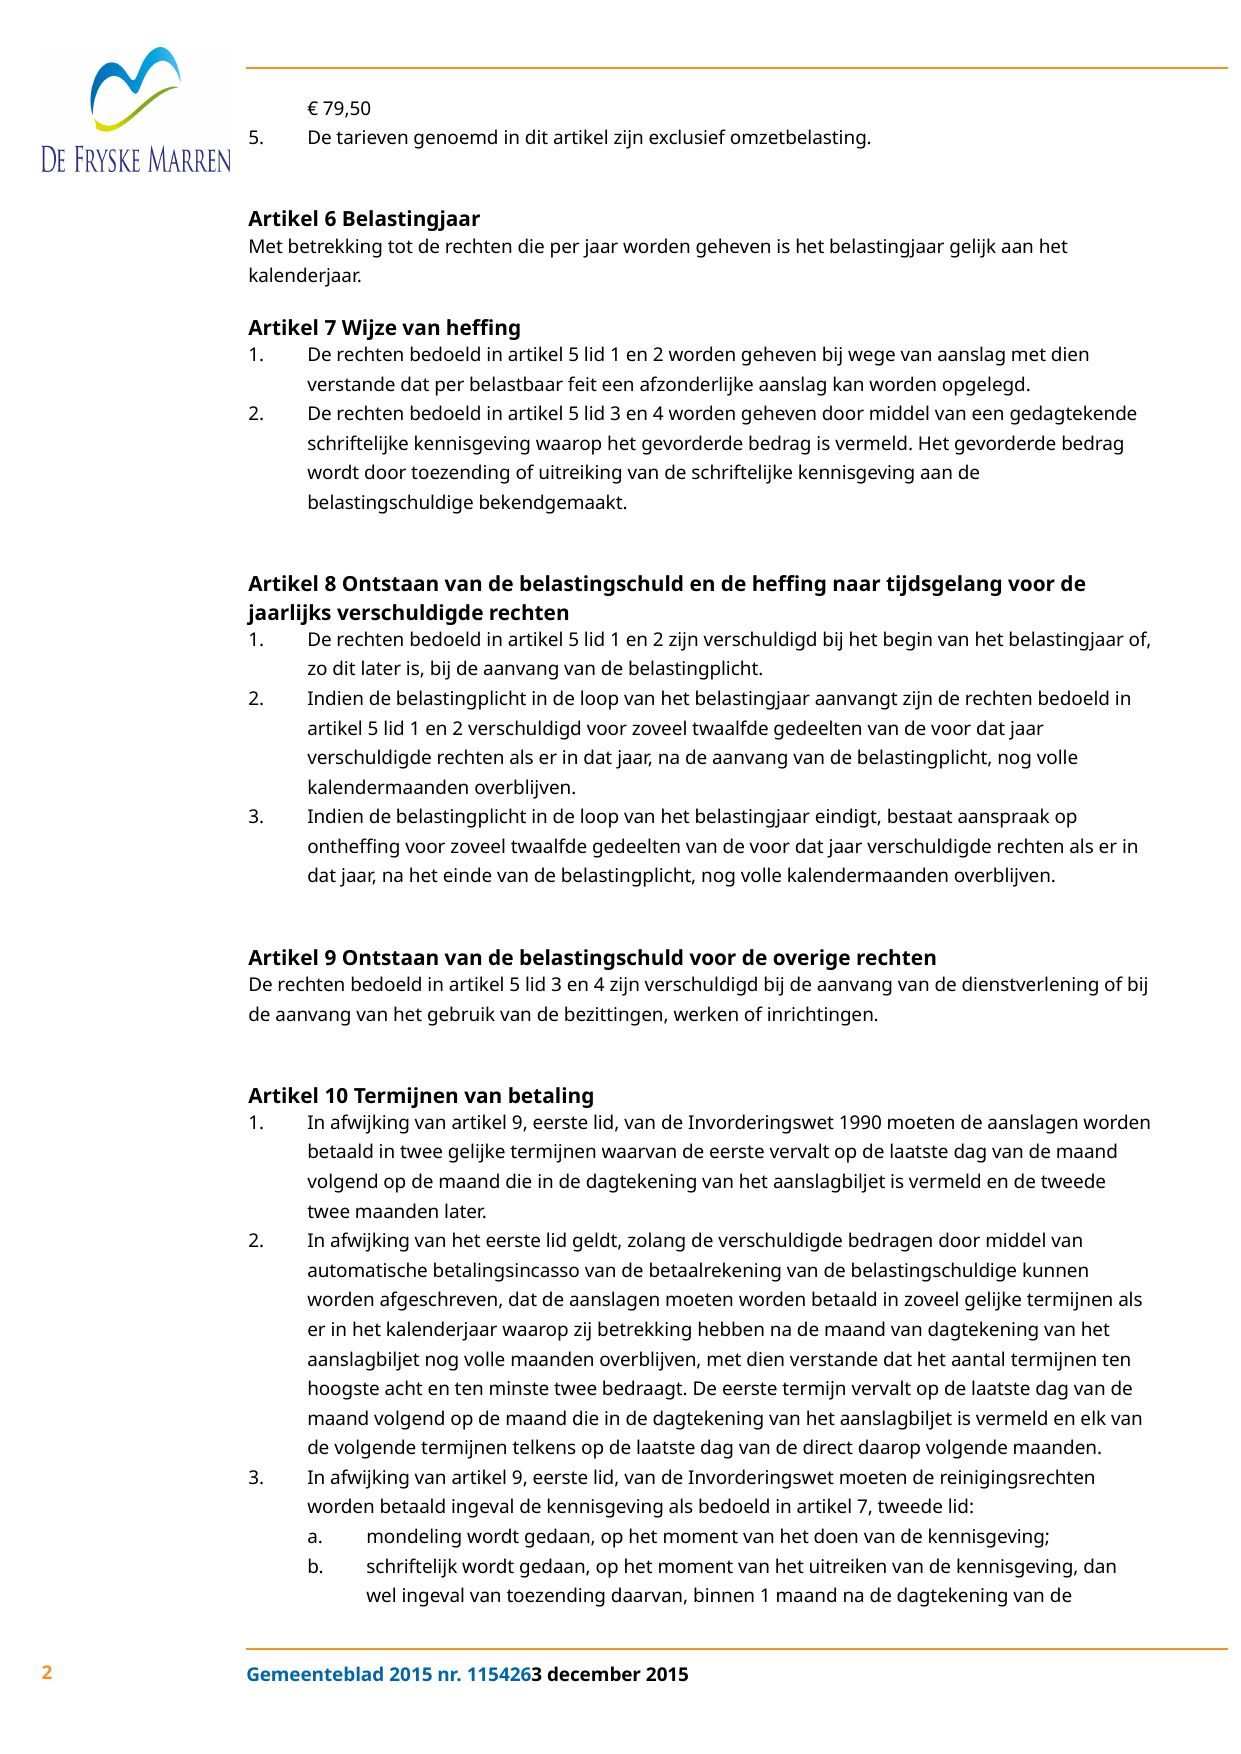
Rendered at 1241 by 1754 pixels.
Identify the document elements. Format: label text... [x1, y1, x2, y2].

list De rechten bedoeld in artikel 5 lid 1 en 2 worden geheven bij wege van aanslag met dien verstande dat per belastbaar feit een afzonderlijke aanslag kan worden opgelegd. [248, 341, 1152, 397]
list mondeling wordt gedaan, op het moment van het doen van de kennisgeving; [307, 1523, 1152, 1549]
list De rechten bedoeld in artikel 5 lid 1 en 2 zijn verschuldigd bij het begin van het belastingjaar of, zo dit later is, bij de aanvang van de belastingplicht. [248, 626, 1152, 681]
text Met betrekking tot de rechten die per jaar worden geheven is het belastingjaar gelijk aan het kalenderjaar. [248, 233, 1152, 288]
text De rechten bedoeld in artikel 5 lid 3 en 4 zijn verschuldigd bij de aanvang van de dienstverlening of bij de aanvang van het gebruik van de bezittingen, werken of inrichtingen. [248, 971, 1152, 1026]
picture [41, 47, 231, 172]
text Artikel 6 Belastingjaar [248, 204, 1152, 233]
list Indien de belastingplicht in de loop van het belastingjaar eindigt, bestaat aanspraak op ontheffing voor zoveel twaalfde gedeelten van de voor dat jaar verschuldigde rechten als er in dat jaar, na het einde van de belastingplicht, nog volle kalendermaanden overblijven. [248, 803, 1152, 888]
text Artikel 7 Wijze van heffing [248, 313, 1152, 341]
list In afwijking van artikel 9, eerste lid, van de Invorderingswet 1990 moeten de aanslagen worden betaald in twee gelijke termijnen waarvan de eerste vervalt op de laatste dag van de maand volgend op de maand die in de dagtekening van het aanslagbiljet is vermeld en de tweede twee maanden later. [248, 1109, 1152, 1224]
list € 79,50 [248, 95, 1152, 121]
text Artikel 8 Ontstaan van de belastingschuld en de heffing naar tijdsgelang voor de jaarlijks verschuldigde rechten [248, 569, 1152, 626]
text Artikel 10 Termijnen van betaling [248, 1081, 1152, 1109]
list De rechten bedoeld in artikel 5 lid 3 en 4 worden geheven door middel van een gedagtekende schriftelijke kennisgeving waarop het gevorderde bedrag is vermeld. Het gevorderde bedrag wordt door toezending of uitreiking van de schriftelijke kennisgeving aan de belastingschuldige bekendgemaakt. [248, 400, 1152, 515]
list In afwijking van artikel 9, eerste lid, van de Invorderingswet moeten de reinigingsrechten worden betaald ingeval de kennisgeving als bedoeld in artikel 7, tweede lid: [248, 1464, 1152, 1519]
text Artikel 9 Ontstaan van de belastingschuld voor de overige rechten [248, 943, 1152, 971]
list Indien de belastingplicht in de loop van het belastingjaar aanvangt zijn de rechten bedoeld in artikel 5 lid 1 en 2 verschuldigd voor zoveel twaalfde gedeelten van de voor dat jaar verschuldigde rechten als er in dat jaar, na de aanvang van de belastingplicht, nog volle kalendermaanden overblijven. [248, 685, 1152, 800]
list In afwijking van het eerste lid geldt, zolang de verschuldigde bedragen door middel van automatische betalingsincasso van de betaalrekening van de belastingschuldige kunnen worden afgeschreven, dat de aanslagen moeten worden betaald in zoveel gelijke termijnen als er in het kalenderjaar waarop zij betrekking hebben na de maand van dagtekening van het aanslagbiljet nog volle maanden overblijven, met dien verstande dat het aantal termijnen ten hoogste acht en ten minste twee bedraagt. De eerste termijn vervalt op de laatste dag van de maand volgend op de maand die in de dagtekening van het aanslagbiljet is vermeld en elk van de volgende termijnen telkens op de laatste dag van de direct daarop volgende maanden. [248, 1227, 1152, 1460]
list De tarieven genoemd in dit artikel zijn exclusief omzetbelasting. [248, 124, 1152, 150]
list schriftelijk wordt gedaan, op het moment van het uitreiken van de kennisgeving, dan wel ingeval van toezending daarvan, binnen 1 maand na de dagtekening van de [307, 1553, 1152, 1608]
